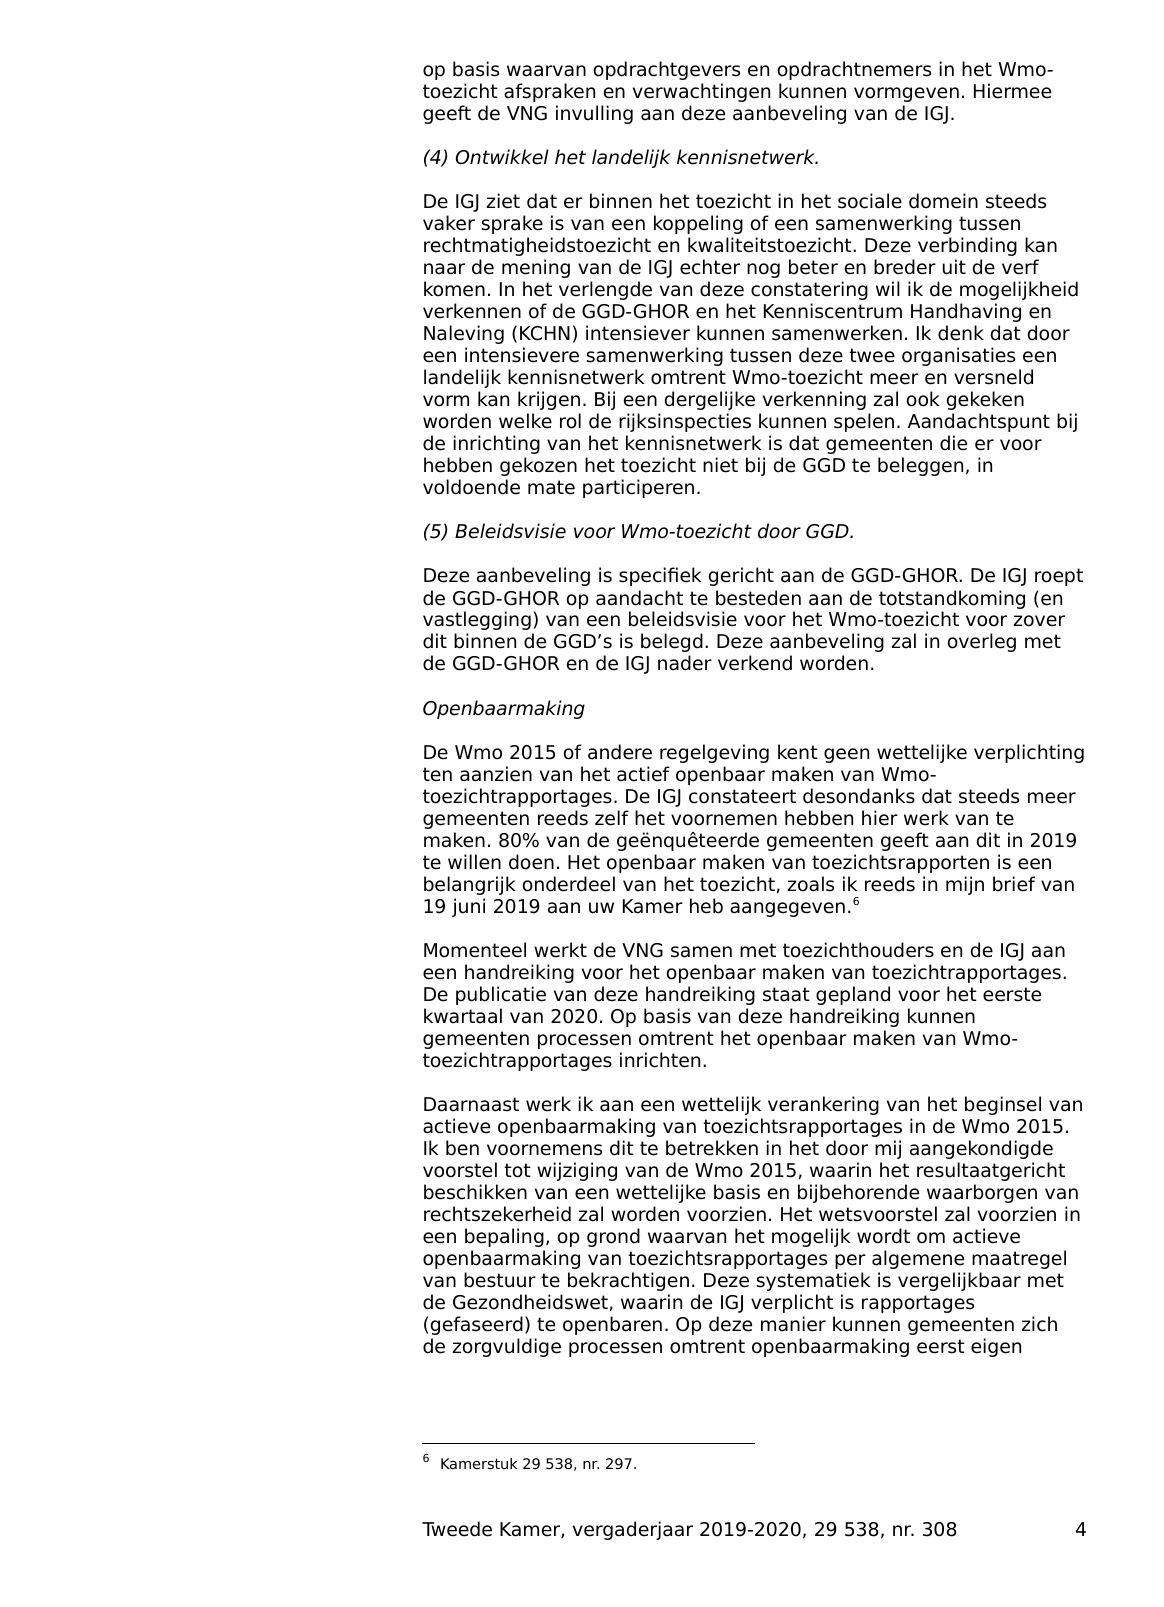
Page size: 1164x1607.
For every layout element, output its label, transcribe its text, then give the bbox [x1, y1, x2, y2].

subtitle (4) Ontwikkel het landelijk kennisnetwerk. [422, 147, 1087, 169]
text De IGJ ziet dat er binnen het toezicht in het sociale domein steeds vaker sprake is van een koppeling of een samenwerking tussen rechtmatigheidstoezicht en kwaliteitstoezicht. Deze verbinding kan naar de mening van de IGJ echter nog beter en breder uit de verf komen. In het verlengde van deze constatering wil ik de mogelijkheid verkennen of de GGD-GHOR en het Kenniscentrum Handhaving en Naleving (KCHN) intensiever kunnen samenwerken. Ik denk dat door een intensievere samenwerking tussen deze twee organisaties een landelijk kennisnetwerk omtrent Wmo-toezicht meer en versneld vorm kan krijgen. Bij een dergelijke verkenning zal ook gekeken worden welke rol de rijksinspecties kunnen spelen. Aandachtspunt bij de inrichting van het kennisnetwerk is dat gemeenten die er voor hebben gekozen het toezicht niet bij de GGD te beleggen, in voldoende mate participeren. [422, 191, 1087, 499]
text Kamerstuk 29 538, nr. 297. [422, 1452, 1087, 1474]
text Deze aanbeveling is specifiek gericht aan de GGD-GHOR. De IGJ roept de GGD-GHOR op aandacht te besteden aan de totstandkoming (en vastlegging) van een beleidsvisie voor het Wmo-toezicht voor zover dit binnen de GGD’s is belegd. Deze aanbeveling zal in overleg met de GGD-GHOR en de IGJ nader verkend worden. [422, 565, 1087, 675]
text Daarnaast werk ik aan een wettelijk verankering van het beginsel van actieve openbaarmaking van toezichtsrapportages in de Wmo 2015. Ik ben voornemens dit te betrekken in het door mij aangekondigde voorstel tot wijziging van de Wmo 2015, waarin het resultaatgericht beschikken van een wettelijke basis en bijbehorende waarborgen van rechtszekerheid zal worden voorzien. Het wetsvoorstel zal voorzien in een bepaling, op grond waarvan het mogelijk wordt om actieve openbaarmaking van toezichtsrapportages per algemene maatregel van bestuur te bekrachtigen. Deze systematiek is vergelijkbaar met de Gezondheidswet, waarin de IGJ verplicht is rapportages (gefaseerd) te openbaren. Op deze manier kunnen gemeenten zich de zorgvuldige processen omtrent openbaarmaking eerst eigen [422, 1094, 1087, 1357]
text op basis waarvan opdrachtgevers en opdrachtnemers in het Wmo-toezicht afspraken en verwachtingen kunnen vormgeven. Hiermee geeft de VNG invulling aan deze aanbeveling van de IGJ. [422, 59, 1087, 125]
subtitle Openbaarmaking [422, 697, 1087, 719]
text Momenteel werkt de VNG samen met toezichthouders en de IGJ aan een handreiking voor het openbaar maken van toezichtrapportages. De publicatie van deze handreiking staat gepland voor het eerste kwartaal van 2020. Op basis van deze handreiking kunnen gemeenten processen omtrent het openbaar maken van Wmo-toezichtrapportages inrichten. [422, 940, 1087, 1072]
text De Wmo 2015 of andere regelgeving kent geen wettelijke verplichting ten aanzien van het actief openbaar maken van Wmo-toezichtrapportages. De IGJ constateert desondanks dat steeds meer gemeenten reeds zelf het voornemen hebben hier werk van te maken. 80% van de geënquêteerde gemeenten geeft aan dit in 2019 te willen doen. Het openbaar maken van toezichtsrapporten is een belangrijk onderdeel van het toezicht, zoals ik reeds in mijn brief van 19 juni 2019 aan uw Kamer heb aangegeven. [422, 742, 1087, 917]
subtitle (5) Beleidsvisie voor Wmo-toezicht door GGD. [422, 521, 1087, 543]
